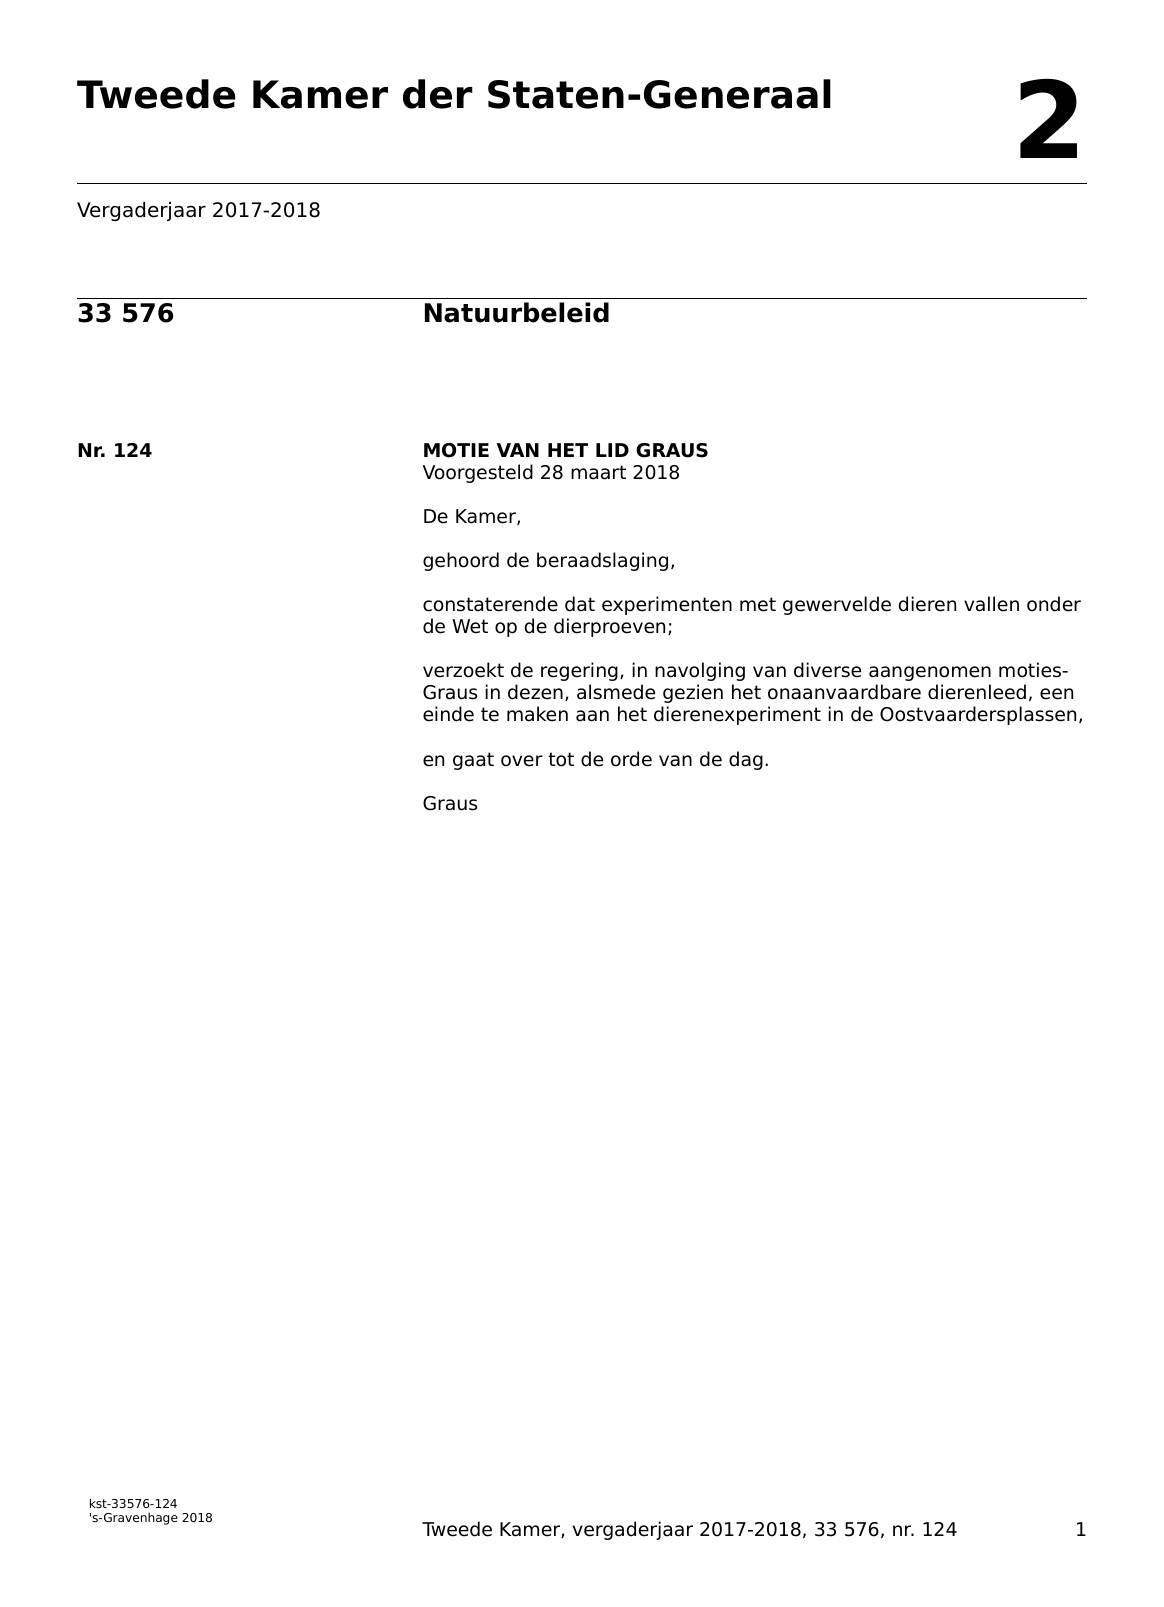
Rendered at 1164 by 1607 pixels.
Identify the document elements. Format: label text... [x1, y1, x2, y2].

text De Kamer, [422, 506, 1087, 528]
text gehoord de beraadslaging, [422, 550, 1087, 572]
text Graus [422, 793, 1087, 814]
table_header Tweede Kamer der Staten-Generaal [77, 59, 886, 183]
subtitle 33 576 Natuurbeleid [77, 299, 1087, 329]
subtitle Nr. 124 MOTIE VAN HET LID GRAUS [77, 440, 1087, 462]
text 's-Gravenhage 2018 [88, 1511, 323, 1525]
text kst-33576-124 [88, 1497, 323, 1511]
table_cell Vergaderjaar 2017-2018 [77, 184, 1087, 298]
text verzoekt de regering, in navolging van diverse aangenomen moties-Graus in dezen, alsmede gezien het onaanvaardbare dierenleed, een einde te maken aan het dierenexperiment in de Oostvaardersplassen, [422, 660, 1087, 726]
table_header 2 [886, 59, 1087, 183]
text en gaat over tot de orde van de dag. [422, 748, 1087, 770]
text Voorgesteld 28 maart 2018 [422, 462, 1087, 484]
text constaterende dat experimenten met gewervelde dieren vallen onder de Wet op de dierproeven; [422, 594, 1087, 638]
